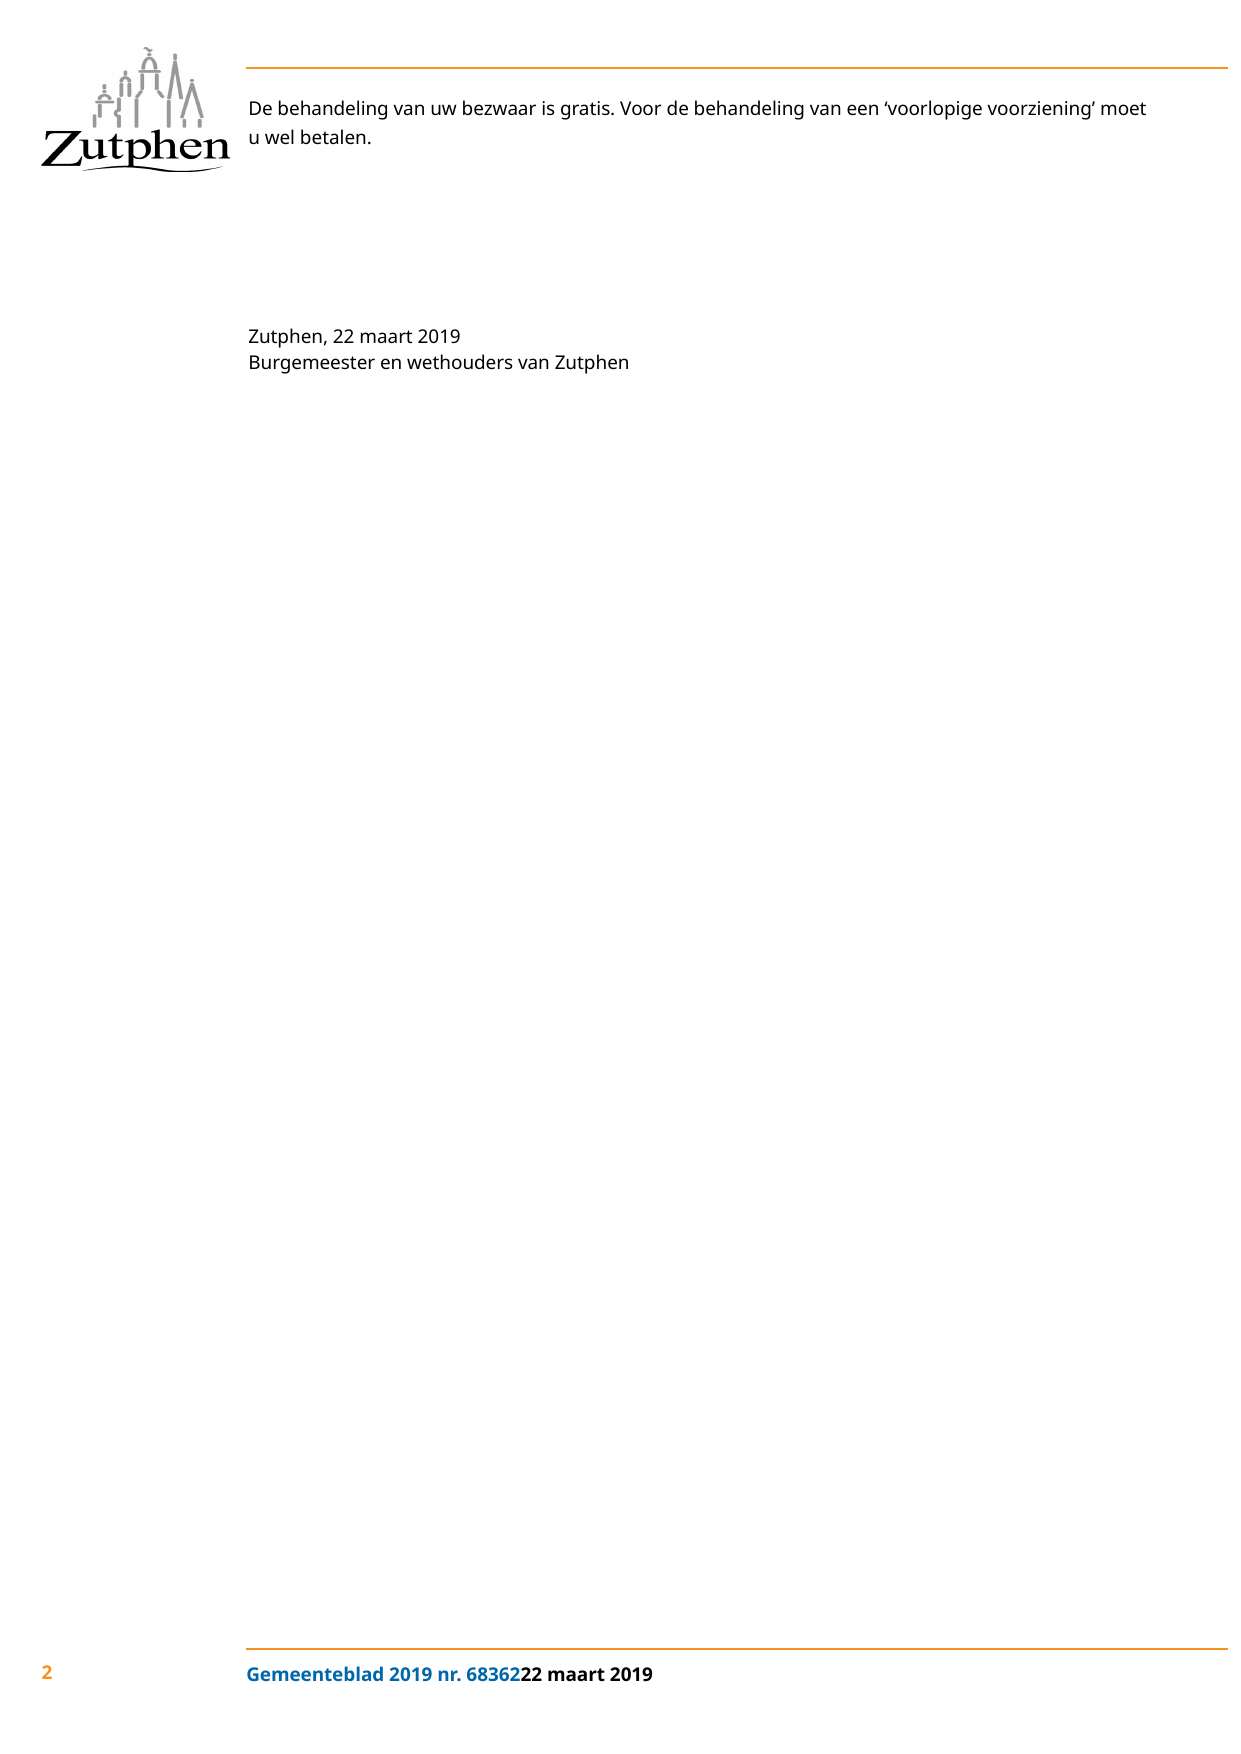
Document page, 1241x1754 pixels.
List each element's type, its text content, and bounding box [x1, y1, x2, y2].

text Burgemeester en wethouders van Zutphen [248, 349, 1152, 375]
picture [41, 47, 231, 172]
text Zutphen, 22 maart 2019 [248, 323, 1152, 349]
text De behandeling van uw bezwaar is gratis. Voor de behandeling van een ‘voorlopige voorziening’ moet u wel betalen. [248, 95, 1152, 150]
